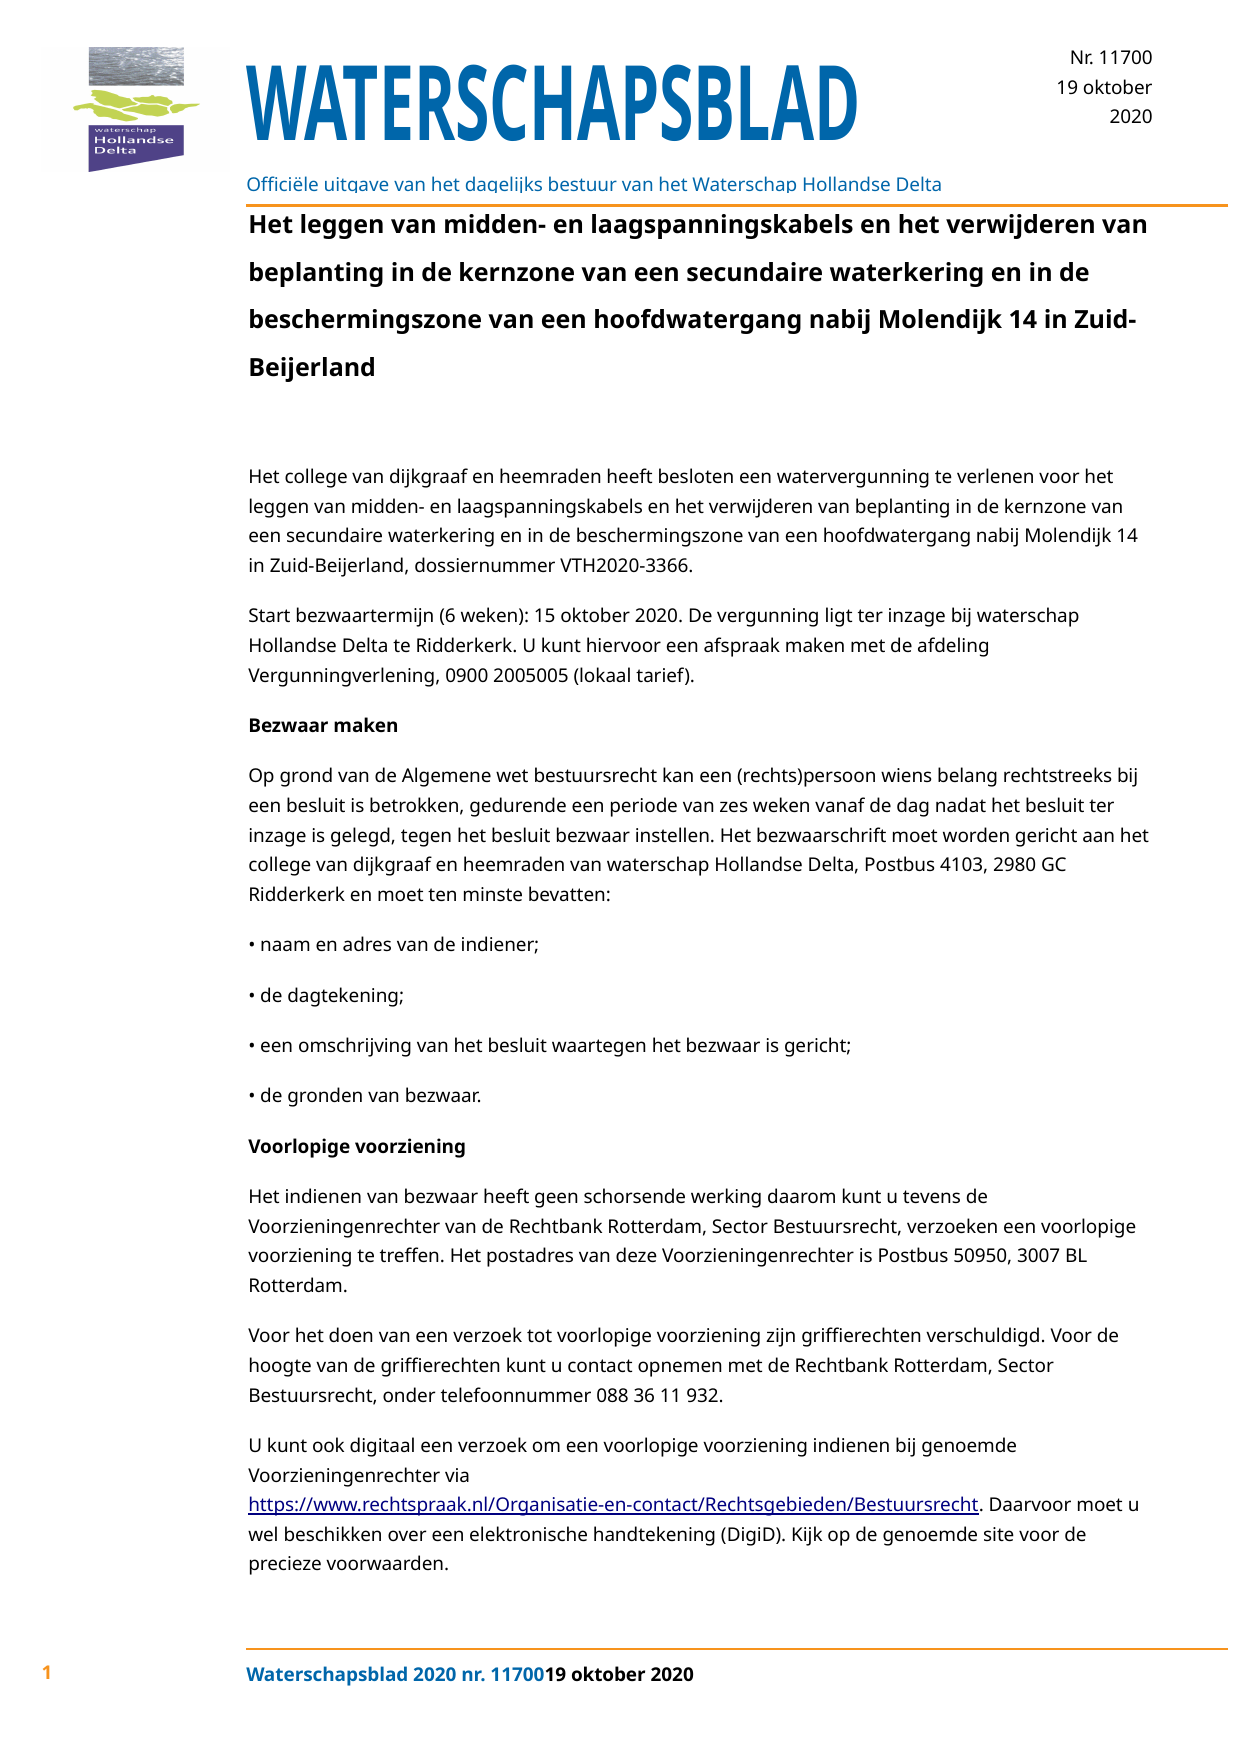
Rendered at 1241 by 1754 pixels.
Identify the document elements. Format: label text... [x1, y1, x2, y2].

text • de gronden van bezwaar. [248, 1083, 1152, 1108]
text • naam en adres van de indiener; [248, 931, 1152, 957]
text Voorlopige voorziening [248, 1133, 1152, 1159]
text Voor het doen van een verzoek tot voorlopige voorziening zijn griffierechten verschuldigd. Voor de hoogte van de griffierechten kunt u contact opnemen met de Rechtbank Rotterdam, Sector Bestuursrecht, onder telefoonnummer 088 36 11 932. [248, 1323, 1152, 1408]
text Start bezwaartermijn (6 weken): 15 oktober 2020. De vergunning ligt ter inzage bij waterschap Hollandse Delta te Ridderkerk. U kunt hiervoor een afspraak maken met de afdeling Vergunningverlening, 0900 2005005 (lokaal tarief). [248, 603, 1152, 688]
text • een omschrijving van het besluit waartegen het bezwaar is gericht; [248, 1032, 1152, 1058]
text Het leggen van midden- en laagspanningskabels en het verwijderen van beplanting in de kernzone van een secundaire waterkering en in de beschermingszone van een hoofdwatergang nabij Molendijk 14 in Zuid-Beijerland [248, 207, 1152, 384]
text Op grond van de Algemene wet bestuursrecht kan een (rechts)persoon wiens belang rechtstreeks bij een besluit is betrokken, gedurende een periode van zes weken vanaf de dag nadat het besluit ter inzage is gelegd, tegen het besluit bezwaar instellen. Het bezwaarschrift moet worden gericht aan het college van dijkgraaf en heemraden van waterschap Hollandse Delta, Postbus 4103, 2980 GC Ridderkerk en moet ten minste bevatten: [248, 763, 1152, 907]
text U kunt ook digitaal een verzoek om een voorlopige voorziening indienen bij genoemde Voorzieningenrechter via https://www.rechtspraak.nl/Organisatie-en-contact/Rechtsgebieden/Bestuursrecht. Daarvoor moet u wel beschikken over een elektronische handtekening (DigiD). Kijk op de genoemde site voor de precieze voorwaarden. [248, 1432, 1152, 1576]
text Het college van dijkgraaf en heemraden heeft besloten een watervergunning te verlenen voor het leggen van midden- en laagspanningskabels en het verwijderen van beplanting in de kernzone van een secundaire waterkering en in de beschermingszone van een hoofdwatergang nabij Molendijk 14 in Zuid-Beijerland, dossiernummer VTH2020-3366. [248, 463, 1152, 578]
text Het indienen van bezwaar heeft geen schorsende werking daarom kunt u tevens de Voorzieningenrechter van de Rechtbank Rotterdam, Sector Bestuursrecht, verzoeken een voorlopige voorziening te treffen. Het postadres van deze Voorzieningenrechter is Postbus 50950, 3007 BL Rotterdam. [248, 1183, 1152, 1298]
picture [41, 47, 231, 172]
text Bezwaar maken [248, 712, 1152, 738]
text • de dagtekening; [248, 982, 1152, 1008]
